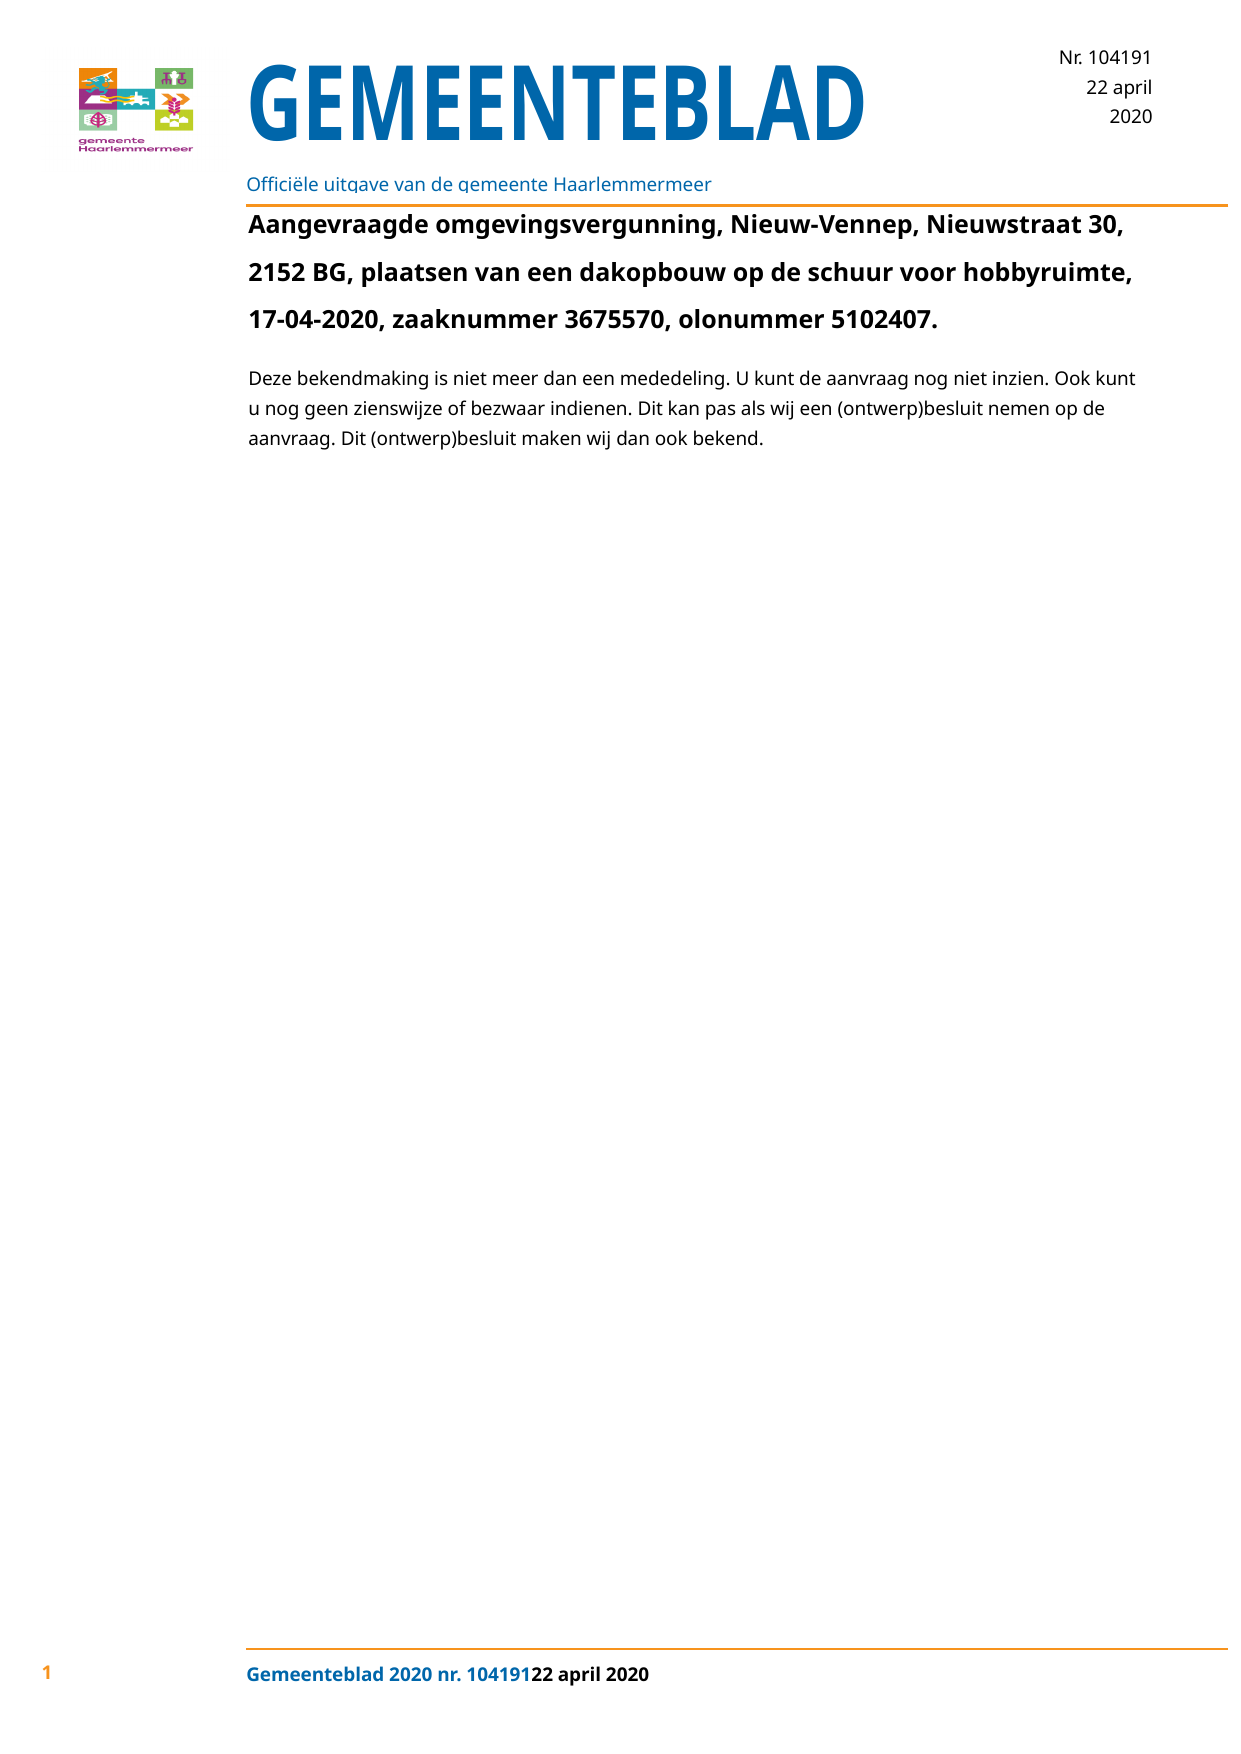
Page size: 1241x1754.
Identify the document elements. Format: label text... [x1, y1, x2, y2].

text Aangevraagde omgevingsvergunning, Nieuw-Vennep, Nieuwstraat 30, 2152 BG, plaatsen van een dakopbouw op de schuur voor hobbyruimte, 17-04-2020, zaaknummer 3675570, olonummer 5102407. [248, 207, 1152, 336]
picture [41, 47, 231, 172]
text Deze bekendmaking is niet meer dan een mededeling. U kunt de aanvraag nog niet inzien. Ook kunt u nog geen zienswijze of bezwaar indienen. Dit kan pas als wij een (ontwerp)besluit nemen op de aanvraag. Dit (ontwerp)besluit maken wij dan ook bekend. [248, 366, 1152, 450]
